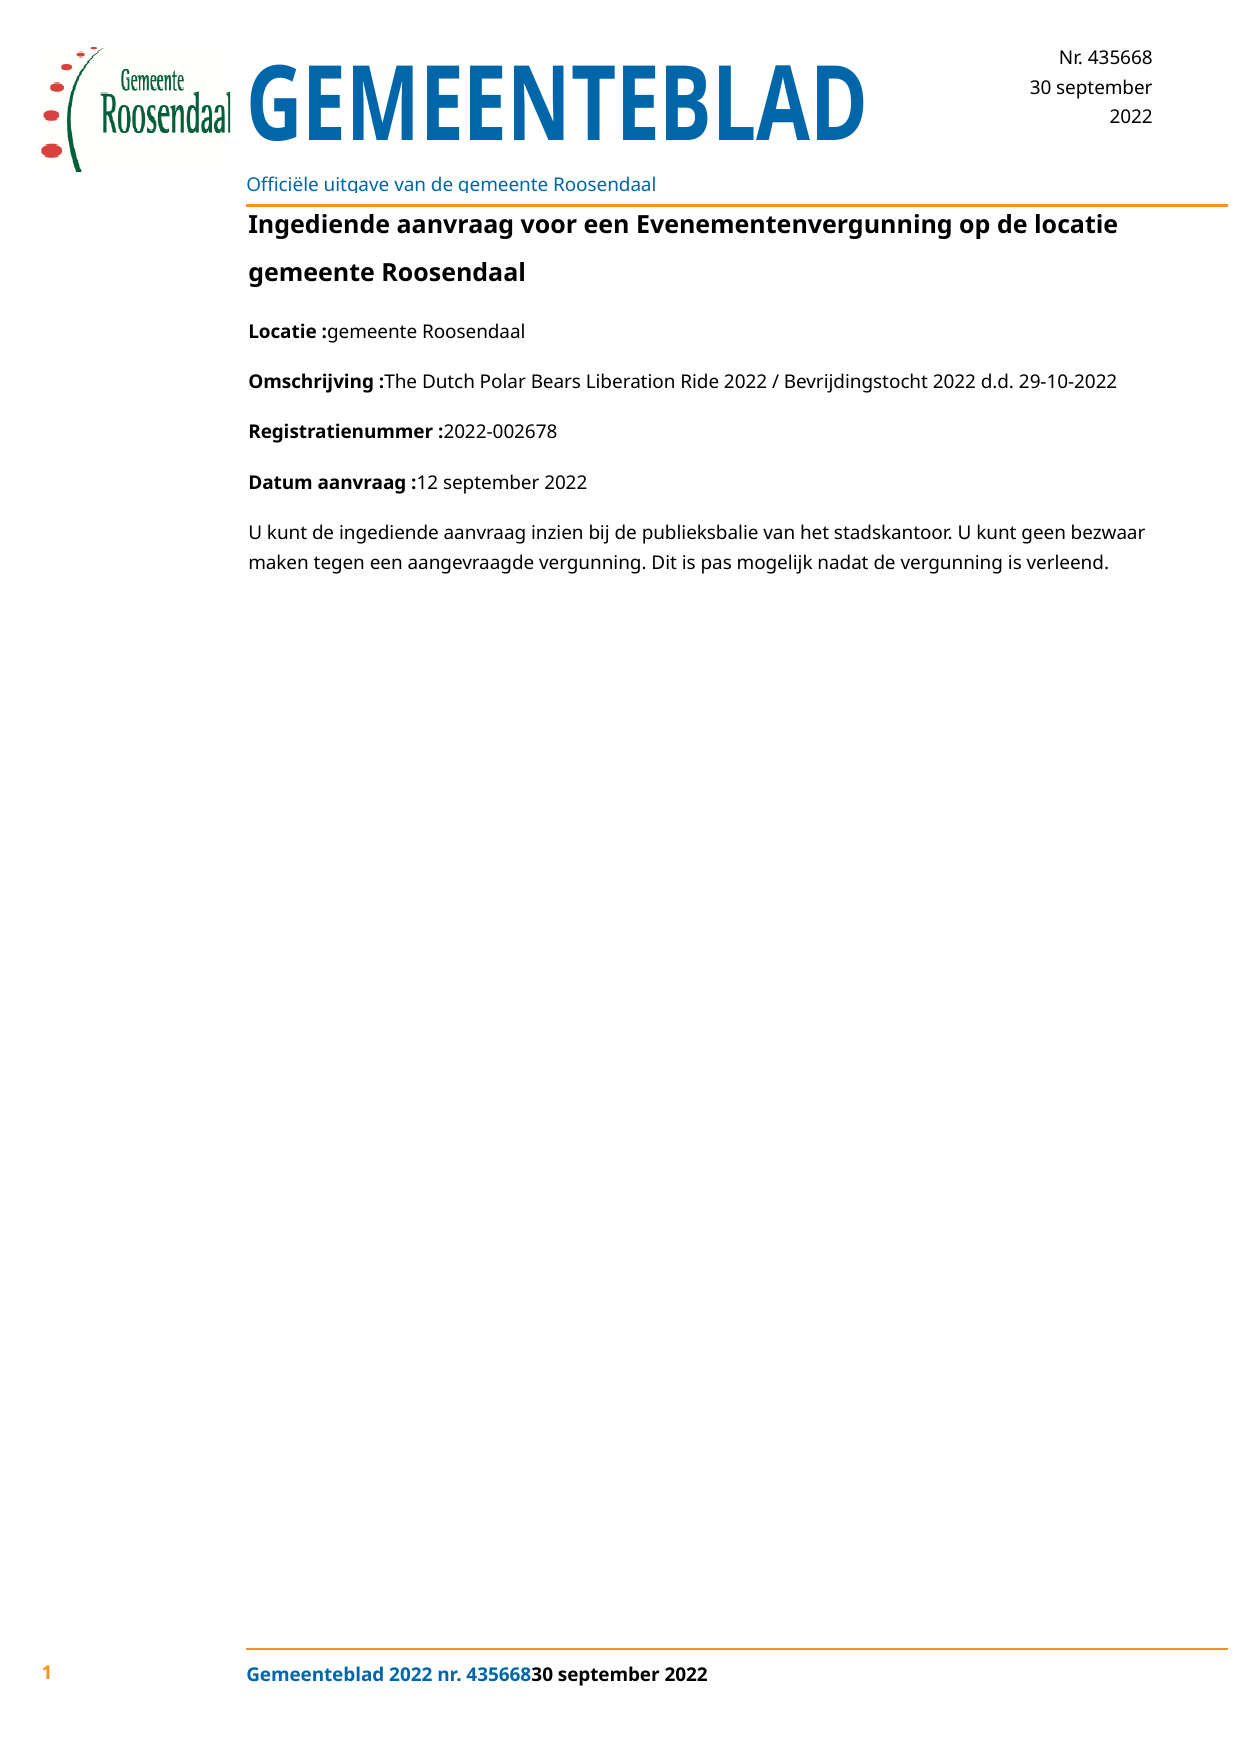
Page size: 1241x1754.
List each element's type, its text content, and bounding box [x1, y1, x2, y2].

text Registratienummer :2022-002678 [248, 419, 1152, 444]
text Omschrijving :The Dutch Polar Bears Liberation Ride 2022 / Bevrijdingstocht 2022 d.d. 29-10-2022 [248, 368, 1152, 394]
text Ingediende aanvraag voor een Evenementenvergunning op de locatie gemeente Roosendaal [248, 207, 1152, 288]
text Datum aanvraag :12 september 2022 [248, 469, 1152, 495]
picture [41, 47, 231, 172]
text Locatie :gemeente Roosendaal [248, 318, 1152, 344]
text U kunt de ingediende aanvraag inzien bij de publieksbalie van het stadskantoor. U kunt geen bezwaar maken tegen een aangevraagde vergunning. Dit is pas mogelijk nadat de vergunning is verleend. [248, 519, 1152, 575]
